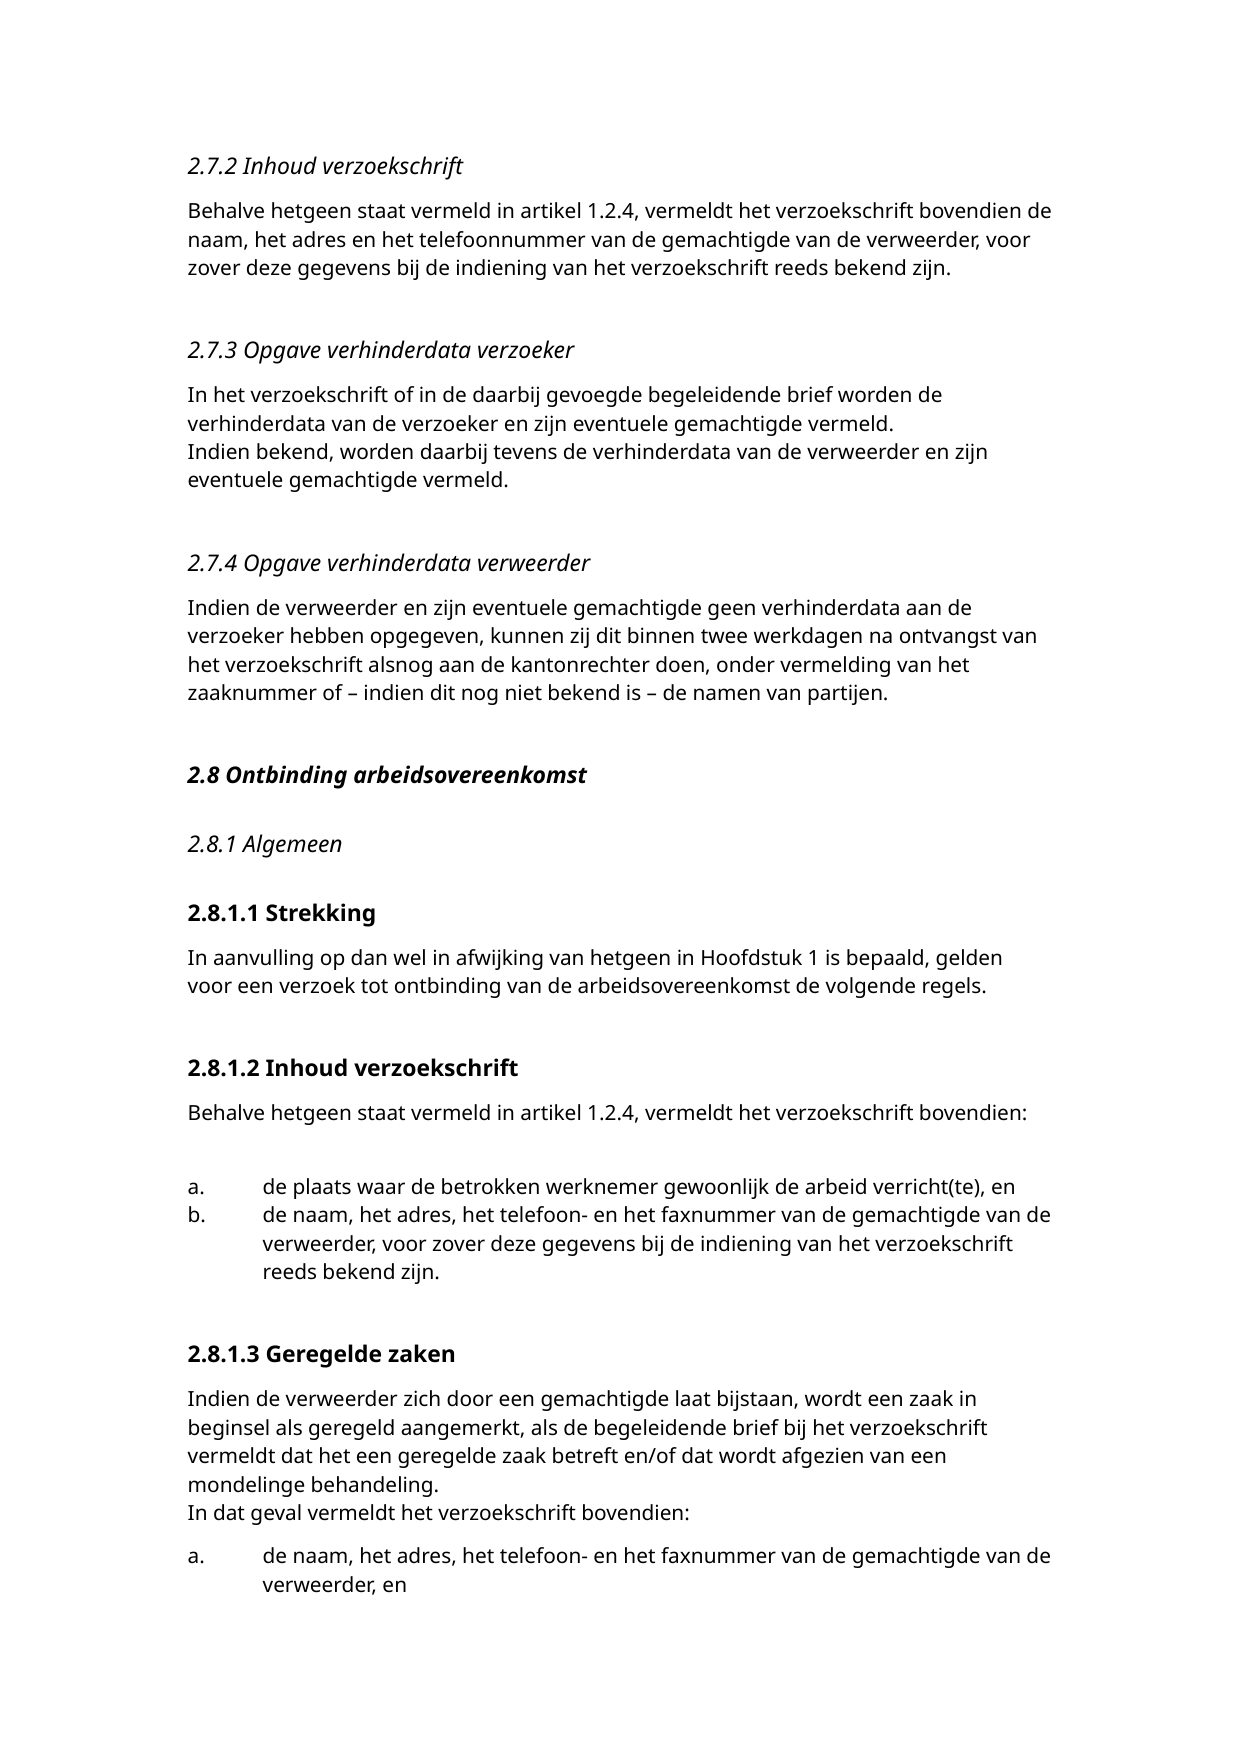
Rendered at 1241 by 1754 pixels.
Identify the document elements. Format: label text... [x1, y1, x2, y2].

list de naam, het adres, het telefoon- en het faxnummer van de gemachtigde van de verweerder, voor zover deze gegevens bij de indiening van het verzoekschrift reeds bekend zijn. [187, 1200, 1053, 1286]
subtitle 2.8.1.2 Inhoud verzoekschrift [187, 1052, 1053, 1083]
text Indien bekend, worden daarbij tevens de verhinderdata van de verweerder en zijn eventuele gemachtigde vermeld. [187, 437, 1053, 494]
subtitle 2.7.2 Inhoud verzoekschrift [187, 150, 1053, 181]
text In dat geval vermeldt het verzoekschrift bovendien: [187, 1498, 1053, 1527]
text In aanvulling op dan wel in afwijking van hetgeen in Hoofdstuk 1 is bepaald, gelden voor een verzoek tot ontbinding van de arbeidsovereenkomst de volgende regels. [187, 943, 1053, 1000]
text Behalve hetgeen staat vermeld in artikel 1.2.4, vermeldt het verzoekschrift bovendien: [187, 1098, 1053, 1127]
text Behalve hetgeen staat vermeld in artikel 1.2.4, vermeldt het verzoekschrift bovendien de naam, het adres en het telefoonnummer van de gemachtigde van de verweerder, voor zover deze gegevens bij de indiening van het verzoekschrift reeds bekend zijn. [187, 196, 1053, 282]
subtitle 2.8.1.1 Strekking [187, 897, 1053, 928]
list de plaats waar de betrokken werknemer gewoonlijk de arbeid verricht(te), en [187, 1172, 1053, 1200]
subtitle 2.7.3 Opgave verhinderdata verzoeker [187, 334, 1053, 365]
subtitle 2.8.1.3 Geregelde zaken [187, 1338, 1053, 1369]
list de naam, het adres, het telefoon- en het faxnummer van de gemachtigde van de verweerder, en [187, 1542, 1053, 1598]
subtitle 2.7.4 Opgave verhinderdata verweerder [187, 547, 1053, 578]
subtitle 2.8.1 Algemeen [187, 828, 1053, 859]
text Indien de verweerder zich door een gemachtigde laat bijstaan, wordt een zaak in beginsel als geregeld aangemerkt, als de begeleidende brief bij het verzoekschrift vermeldt dat het een geregelde zaak betreft en/of dat wordt afgezien van een mondelinge behandeling. [187, 1384, 1053, 1498]
text Indien de verweerder en zijn eventuele gemachtigde geen verhinderdata aan de verzoeker hebben opgegeven, kunnen zij dit binnen twee werkdagen na ontvangst van het verzoekschrift alsnog aan de kantonrechter doen, onder vermelding van het zaaknummer of – indien dit nog niet bekend is – de namen van partijen. [187, 593, 1053, 707]
text In het verzoekschrift of in de daarbij gevoegde begeleidende brief worden de verhinderdata van de verzoeker en zijn eventuele gemachtigde vermeld. [187, 380, 1053, 437]
subtitle 2.8 Ontbinding arbeidsovereenkomst [187, 759, 1053, 790]
